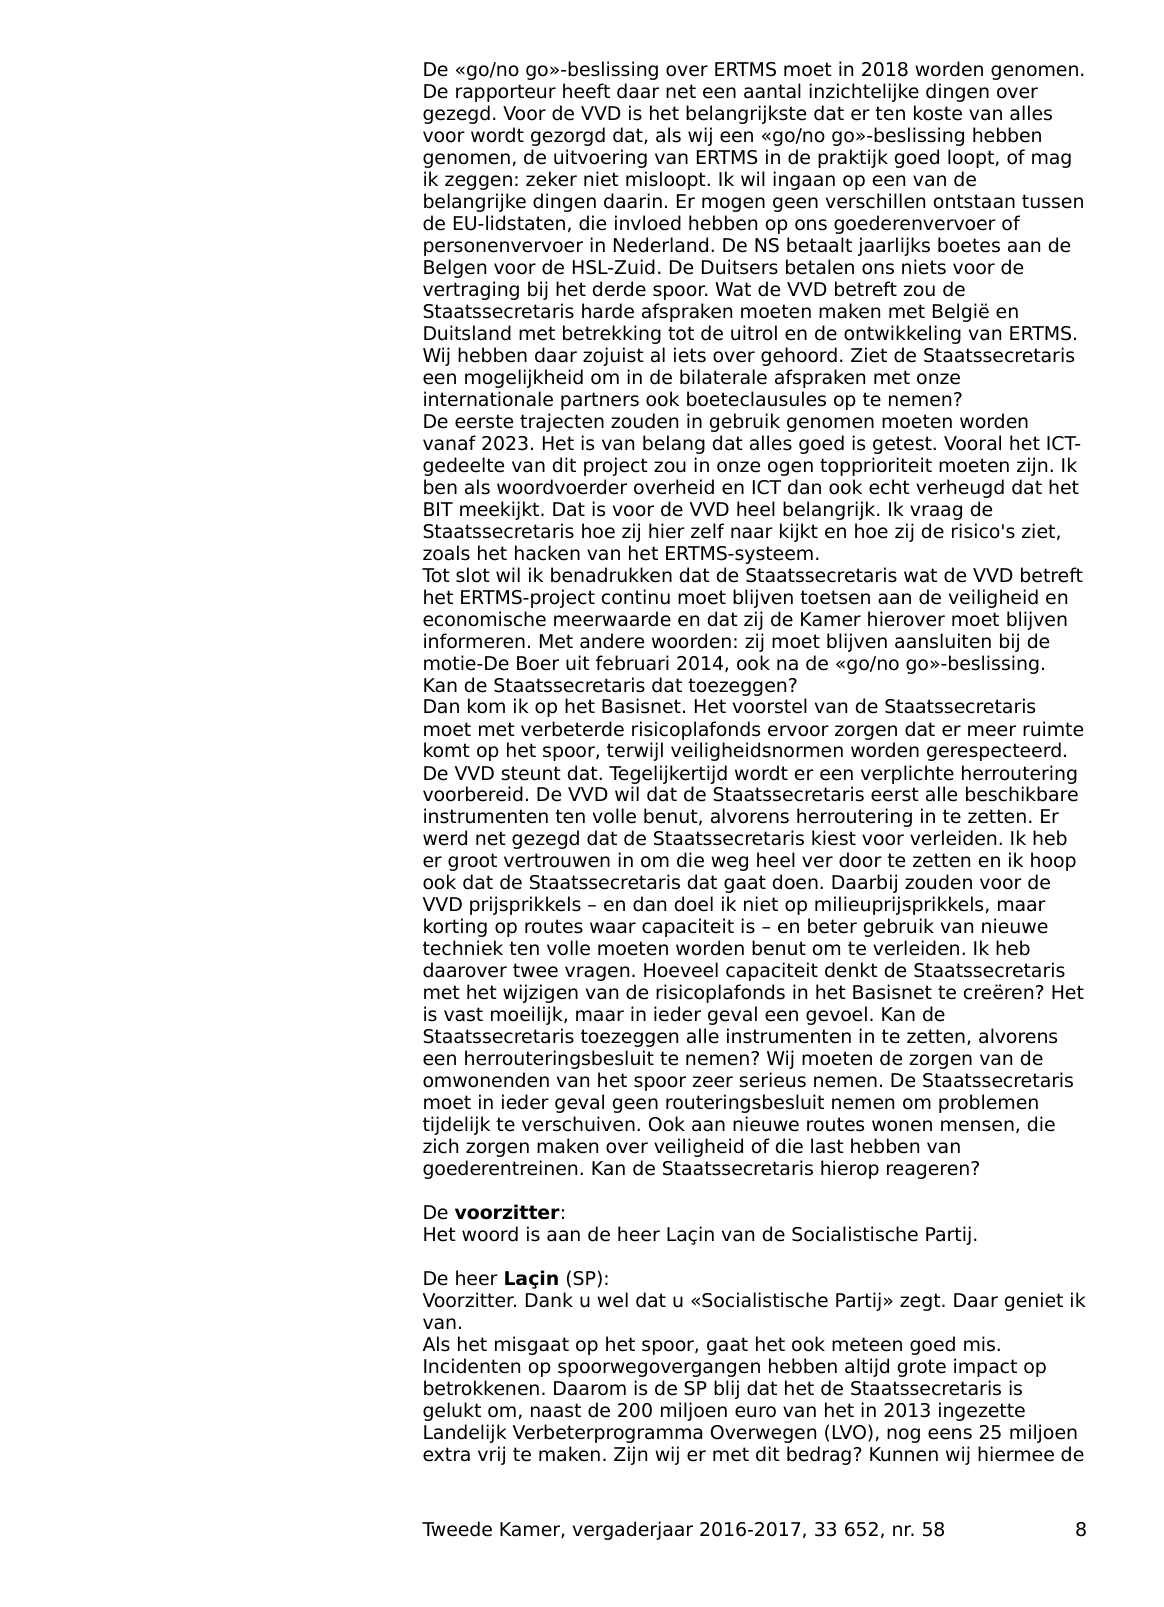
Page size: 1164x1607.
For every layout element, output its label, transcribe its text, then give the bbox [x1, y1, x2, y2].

text Het woord is aan de heer Laçin van de Socialistische Partij. [422, 1224, 1087, 1246]
text Als het misgaat op het spoor, gaat het ook meteen goed mis. Incidenten op spoorwegovergangen hebben altijd grote impact op betrokkenen. Daarom is de SP blij dat het de Staatssecretaris is gelukt om, naast de 200 miljoen euro van het in 2013 ingezette Landelijk Verbeterprogramma Overwegen (LVO), nog eens 25 miljoen extra vrij te maken. Zijn wij er met dit bedrag? Kunnen wij hiermee de [422, 1334, 1087, 1466]
text Voorzitter. Dank u wel dat u «Socialistische Partij» zegt. Daar geniet ik van. [422, 1290, 1087, 1334]
text De voorzitter: [422, 1202, 1087, 1224]
text Dan kom ik op het Basisnet. Het voorstel van de Staatssecretaris moet met verbeterde risicoplafonds ervoor zorgen dat er meer ruimte komt op het spoor, terwijl veiligheidsnormen worden gerespecteerd. De VVD steunt dat. Tegelijkertijd wordt er een verplichte herroutering voorbereid. De VVD wil dat de Staatssecretaris eerst alle beschikbare instrumenten ten volle benut, alvorens herroutering in te zetten. Er werd net gezegd dat de Staatssecretaris kiest voor verleiden. Ik heb er groot vertrouwen in om die weg heel ver door te zetten en ik hoop ook dat de Staatssecretaris dat gaat doen. Daarbij zouden voor de VVD prijsprikkels – en dan doel ik niet op milieuprijsprikkels, maar korting op routes waar capaciteit is – en beter gebruik van nieuwe techniek ten volle moeten worden benut om te verleiden. Ik heb daarover twee vragen. Hoeveel capaciteit denkt de Staatssecretaris met het wijzigen van de risicoplafonds in het Basisnet te creëren? Het is vast moeilijk, maar in ieder geval een gevoel. Kan de Staatssecretaris toezeggen alle instrumenten in te zetten, alvorens een herrouteringsbesluit te nemen? Wij moeten de zorgen van de omwonenden van het spoor zeer serieus nemen. De Staatssecretaris moet in ieder geval geen routeringsbesluit nemen om problemen tijdelijk te verschuiven. Ook aan nieuwe routes wonen mensen, die zich zorgen maken over veiligheid of die last hebben van goederentreinen. Kan de Staatssecretaris hierop reageren? [422, 696, 1087, 1180]
text Tot slot wil ik benadrukken dat de Staatssecretaris wat de VVD betreft het ERTMS-project continu moet blijven toetsen aan de veiligheid en economische meerwaarde en dat zij de Kamer hierover moet blijven informeren. Met andere woorden: zij moet blijven aansluiten bij de motie-De Boer uit februari 2014, ook na de «go/no go»-beslissing. Kan de Staatssecretaris dat toezeggen? [422, 564, 1087, 696]
text De eerste trajecten zouden in gebruik genomen moeten worden vanaf 2023. Het is van belang dat alles goed is getest. Vooral het ICT-gedeelte van dit project zou in onze ogen topprioriteit moeten zijn. Ik ben als woordvoerder overheid en ICT dan ook echt verheugd dat het BIT meekijkt. Dat is voor de VVD heel belangrijk. Ik vraag de Staatssecretaris hoe zij hier zelf naar kijkt en hoe zij de risico's ziet, zoals het hacken van het ERTMS-systeem. [422, 411, 1087, 564]
text De «go/no go»-beslissing over ERTMS moet in 2018 worden genomen. De rapporteur heeft daar net een aantal inzichtelijke dingen over gezegd. Voor de VVD is het belangrijkste dat er ten koste van alles voor wordt gezorgd dat, als wij een «go/no go»-beslissing hebben genomen, de uitvoering van ERTMS in de praktijk goed loopt, of mag ik zeggen: zeker niet misloopt. Ik wil ingaan op een van de belangrijke dingen daarin. Er mogen geen verschillen ontstaan tussen de EU-lidstaten, die invloed hebben op ons goederenvervoer of personenvervoer in Nederland. De NS betaalt jaarlijks boetes aan de Belgen voor de HSL-Zuid. De Duitsers betalen ons niets voor de vertraging bij het derde spoor. Wat de VVD betreft zou de Staatssecretaris harde afspraken moeten maken met België en Duitsland met betrekking tot de uitrol en de ontwikkeling van ERTMS. Wij hebben daar zojuist al iets over gehoord. Ziet de Staatssecretaris een mogelijkheid om in de bilaterale afspraken met onze internationale partners ook boeteclausules op te nemen? [422, 59, 1087, 411]
text De heer Laçin (SP): [422, 1268, 1087, 1290]
